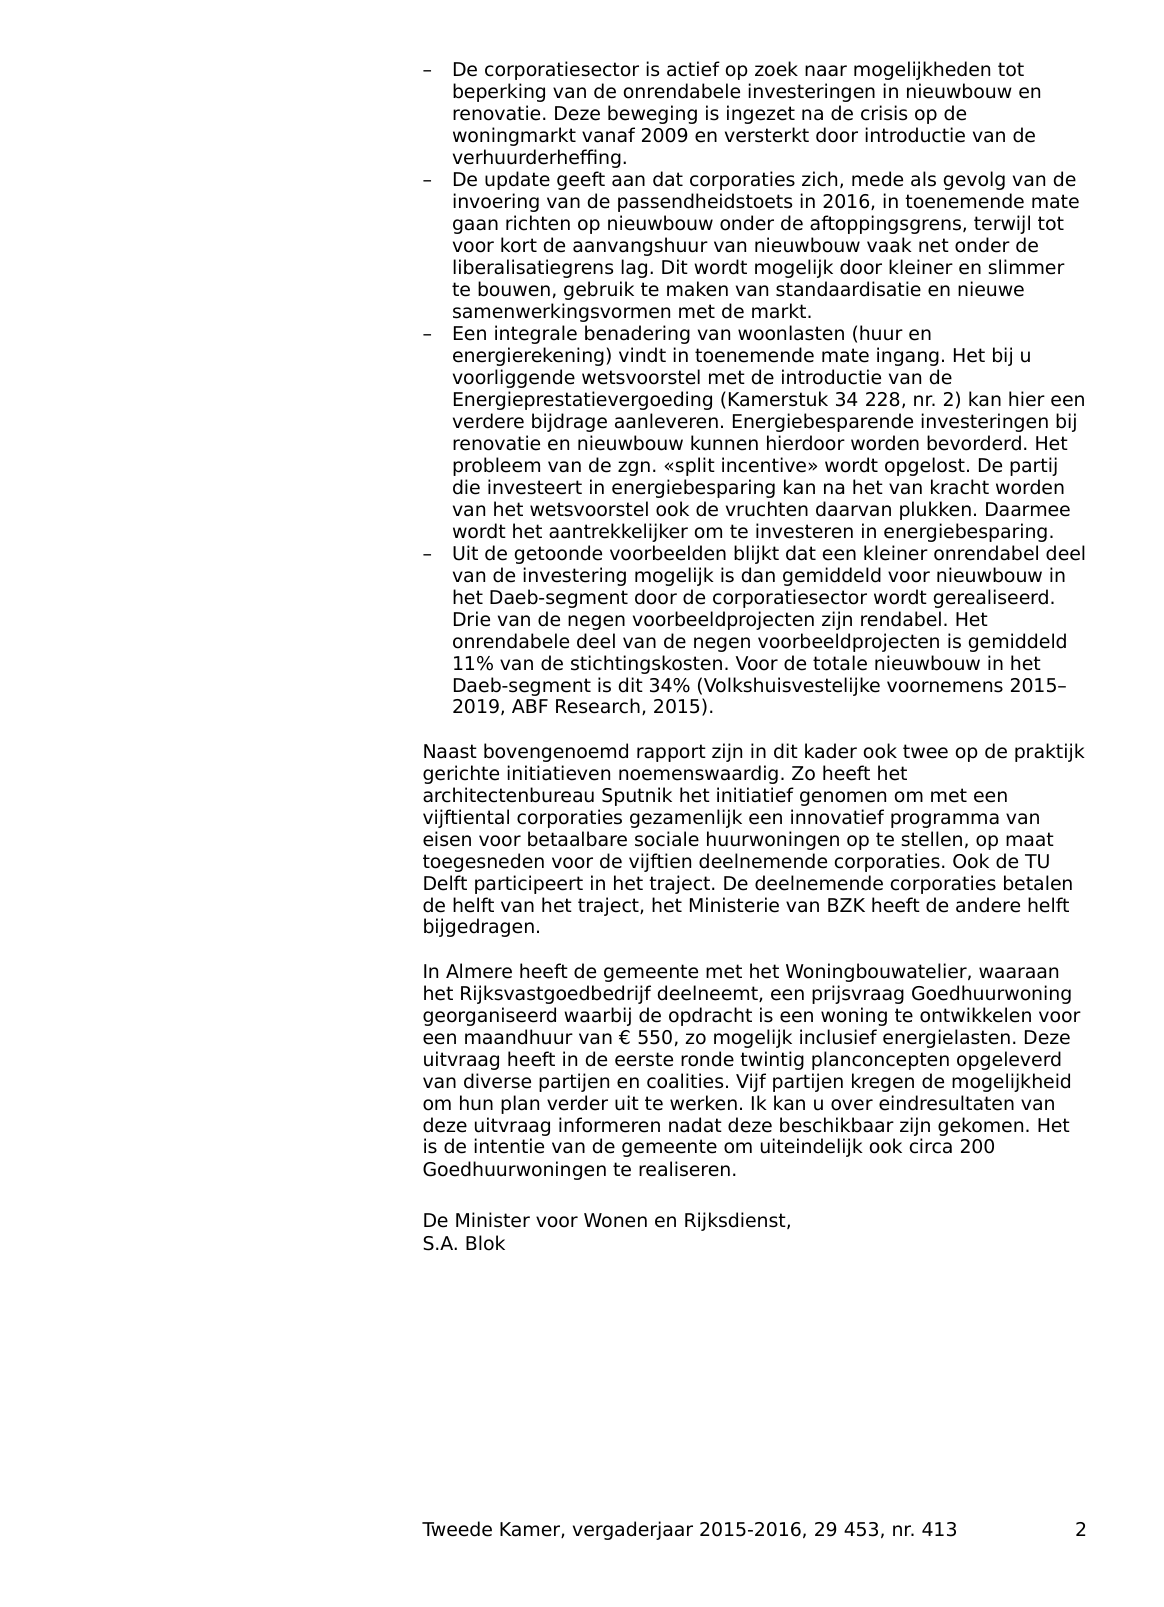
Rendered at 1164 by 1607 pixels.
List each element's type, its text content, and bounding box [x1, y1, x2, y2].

text – Uit de getoonde voorbeelden blijkt dat een kleiner onrendabel deel van de investering mogelijk is dan gemiddeld voor nieuwbouw in het Daeb-segment door de corporatiesector wordt gerealiseerd. Drie van de negen voorbeeldprojecten zijn rendabel. Het onrendabele deel van de negen voorbeeldprojecten is gemiddeld 11% van de stichtingskosten. Voor de totale nieuwbouw in het Daeb-segment is dit 34% (Volkshuisvestelijke voornemens 2015–2019, ABF Research, 2015). [422, 543, 1087, 718]
text – Een integrale benadering van woonlasten (huur en energierekening) vindt in toenemende mate ingang. Het bij u voorliggende wetsvoorstel met de introductie van de Energieprestatievergoeding (Kamerstuk 34 228, nr. 2) kan hier een verdere bijdrage aanleveren. Energiebesparende investeringen bij renovatie en nieuwbouw kunnen hierdoor worden bevorderd. Het probleem van de zgn. «split incentive» wordt opgelost. De partij die investeert in energiebesparing kan na het van kracht worden van het wetsvoorstel ook de vruchten daarvan plukken. Daarmee wordt het aantrekkelijker om te investeren in energiebesparing. [422, 323, 1087, 543]
text – De corporatiesector is actief op zoek naar mogelijkheden tot beperking van de onrendabele investeringen in nieuwbouw en renovatie. Deze beweging is ingezet na de crisis op de woningmarkt vanaf 2009 en versterkt door introductie van de verhuurderheffing. [422, 59, 1087, 169]
text Naast bovengenoemd rapport zijn in dit kader ook twee op de praktijk gerichte initiatieven noemenswaardig. Zo heeft het architectenbureau Sputnik het initiatief genomen om met een vijftiental corporaties gezamenlijk een innovatief programma van eisen voor betaalbare sociale huurwoningen op te stellen, op maat toegesneden voor de vijftien deelnemende corporaties. Ook de TU Delft participeert in het traject. De deelnemende corporaties betalen de helft van het traject, het Ministerie van BZK heeft de andere helft bijgedragen. [422, 741, 1087, 938]
text In Almere heeft de gemeente met het Woningbouwatelier, waaraan het Rijksvastgoedbedrijf deelneemt, een prijsvraag Goedhuurwoning georganiseerd waarbij de opdracht is een woning te ontwikkelen voor een maandhuur van € 550, zo mogelijk inclusief energielasten. Deze uitvraag heeft in de eerste ronde twintig planconcepten opgeleverd van diverse partijen en coalities. Vijf partijen kregen de mogelijkheid om hun plan verder uit te werken. Ik kan u over eindresultaten van deze uitvraag informeren nadat deze beschikbaar zijn gekomen. Het is de intentie van de gemeente om uiteindelijk ook circa 200 Goedhuurwoningen te realiseren. [422, 961, 1087, 1180]
text – De update geeft aan dat corporaties zich, mede als gevolg van de invoering van de passendheidstoets in 2016, in toenemende mate gaan richten op nieuwbouw onder de aftoppingsgrens, terwijl tot voor kort de aanvangshuur van nieuwbouw vaak net onder de liberalisatiegrens lag. Dit wordt mogelijk door kleiner en slimmer te bouwen, gebruik te maken van standaardisatie en nieuwe samenwerkingsvormen met de markt. [422, 169, 1087, 323]
text De Minister voor Wonen en Rijksdienst, S.A. Blok [422, 1210, 1087, 1254]
